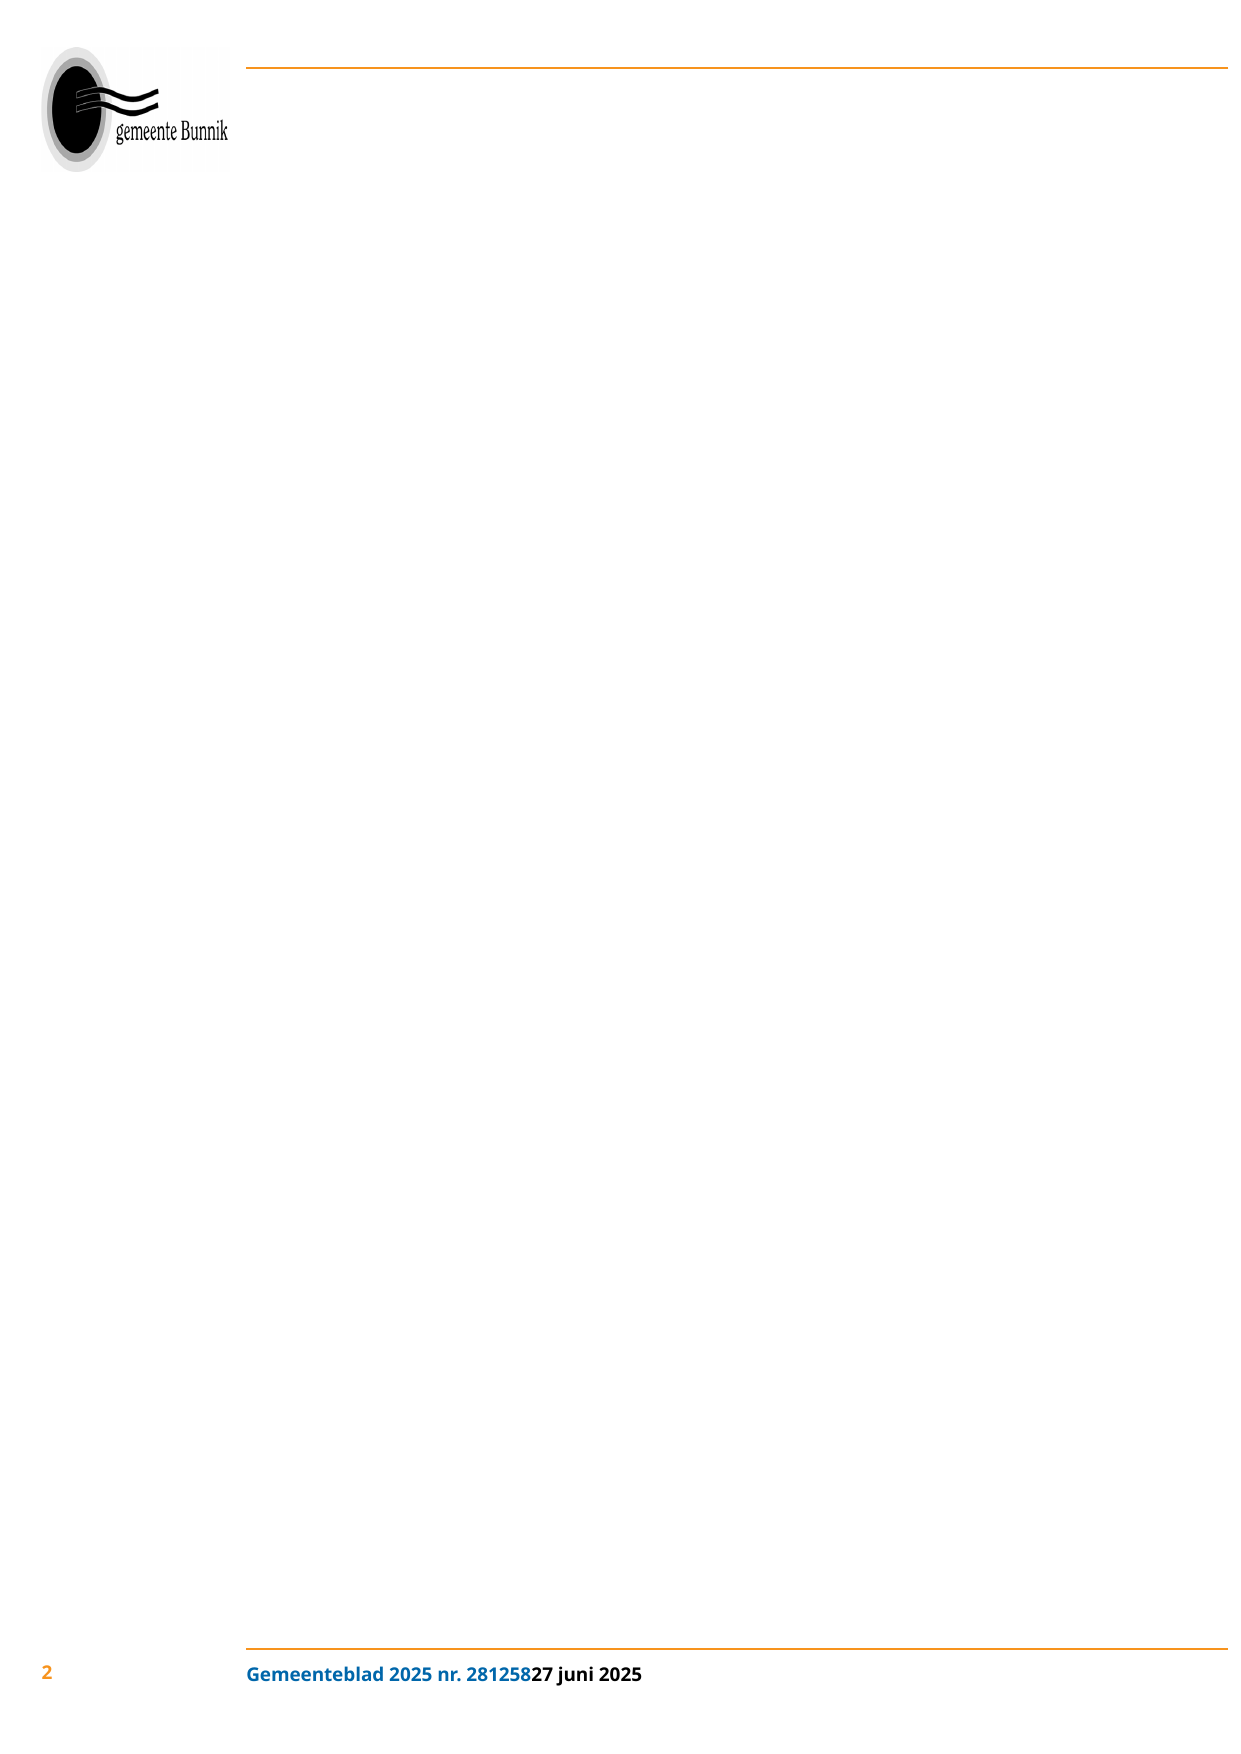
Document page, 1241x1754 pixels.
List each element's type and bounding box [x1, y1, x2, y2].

picture [41, 47, 231, 172]
